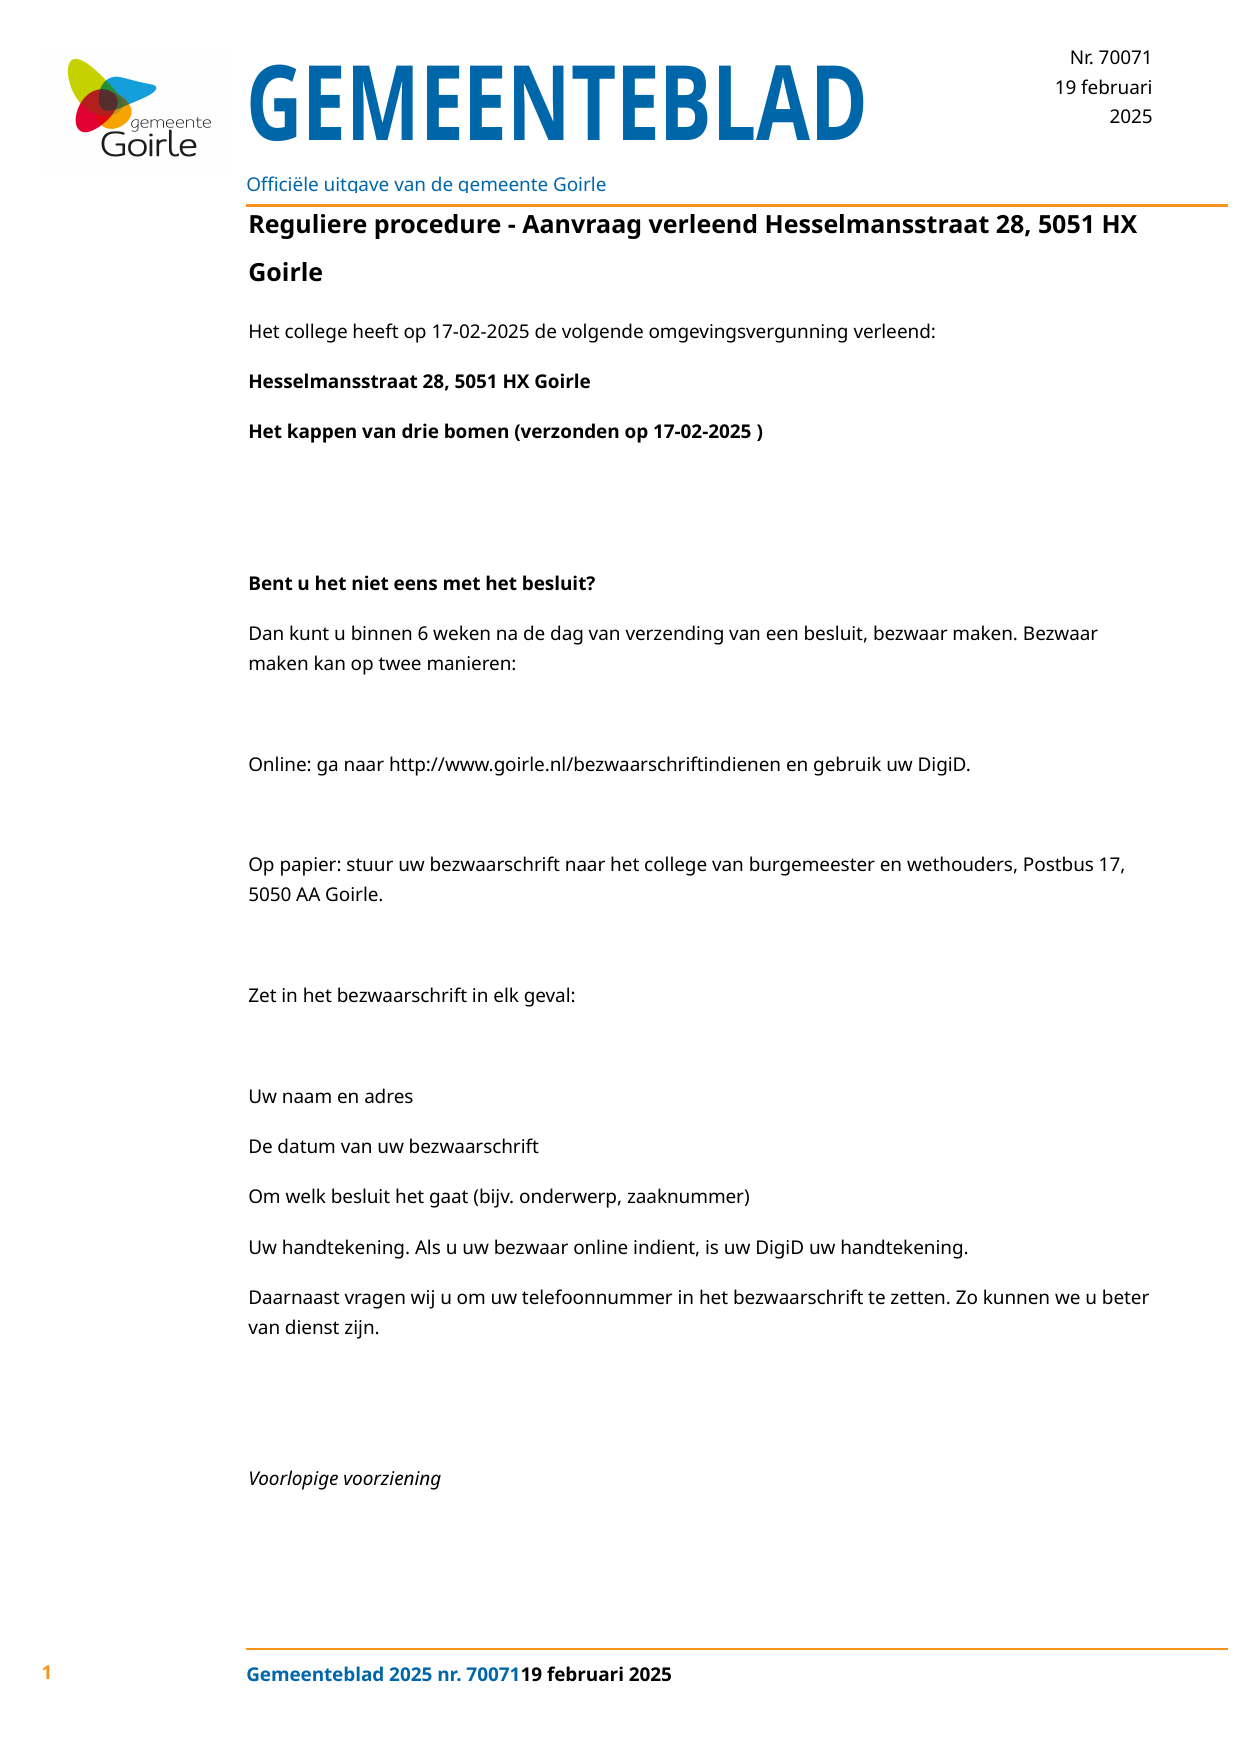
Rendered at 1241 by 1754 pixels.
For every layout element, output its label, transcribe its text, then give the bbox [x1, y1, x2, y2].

picture [41, 47, 231, 172]
text Zet in het bezwaarschrift in elk geval: [248, 982, 1152, 1008]
text Uw handtekening. Als u uw bezwaar online indient, is uw DigiD uw handtekening. [248, 1234, 1152, 1260]
text Reguliere procedure - Aanvraag verleend Hesselmansstraat 28, 5051 HX Goirle [248, 207, 1152, 288]
text Voorlopige voorziening [248, 1465, 1152, 1491]
text De datum van uw bezwaarschrift [248, 1133, 1152, 1159]
text Op papier: stuur uw bezwaarschrift naar het college van burgemeester en wethouders, Postbus 17, 5050 AA Goirle. [248, 852, 1152, 907]
text Online: ga naar http://www.goirle.nl/bezwaarschriftindienen en gebruik uw DigiD. [248, 751, 1152, 777]
text Dan kunt u binnen 6 weken na de dag van verzending van een besluit, bezwaar maken. Bezwaar maken kan op twee manieren: [248, 620, 1152, 676]
text Het college heeft op 17-02-2025 de volgende omgevingsvergunning verleend: [248, 318, 1152, 344]
text Om welk besluit het gaat (bijv. onderwerp, zaaknummer) [248, 1184, 1152, 1209]
text Bent u het niet eens met het besluit? [248, 570, 1152, 596]
text Daarnaast vragen wij u om uw telefoonnummer in het bezwaarschrift te zetten. Zo kunnen we u beter van dienst zijn. [248, 1284, 1152, 1340]
text Hesselmansstraat 28, 5051 HX Goirle [248, 368, 1152, 394]
text Uw naam en adres [248, 1083, 1152, 1109]
text Het kappen van drie bomen (verzonden op 17-02-2025 ) [248, 419, 1152, 444]
